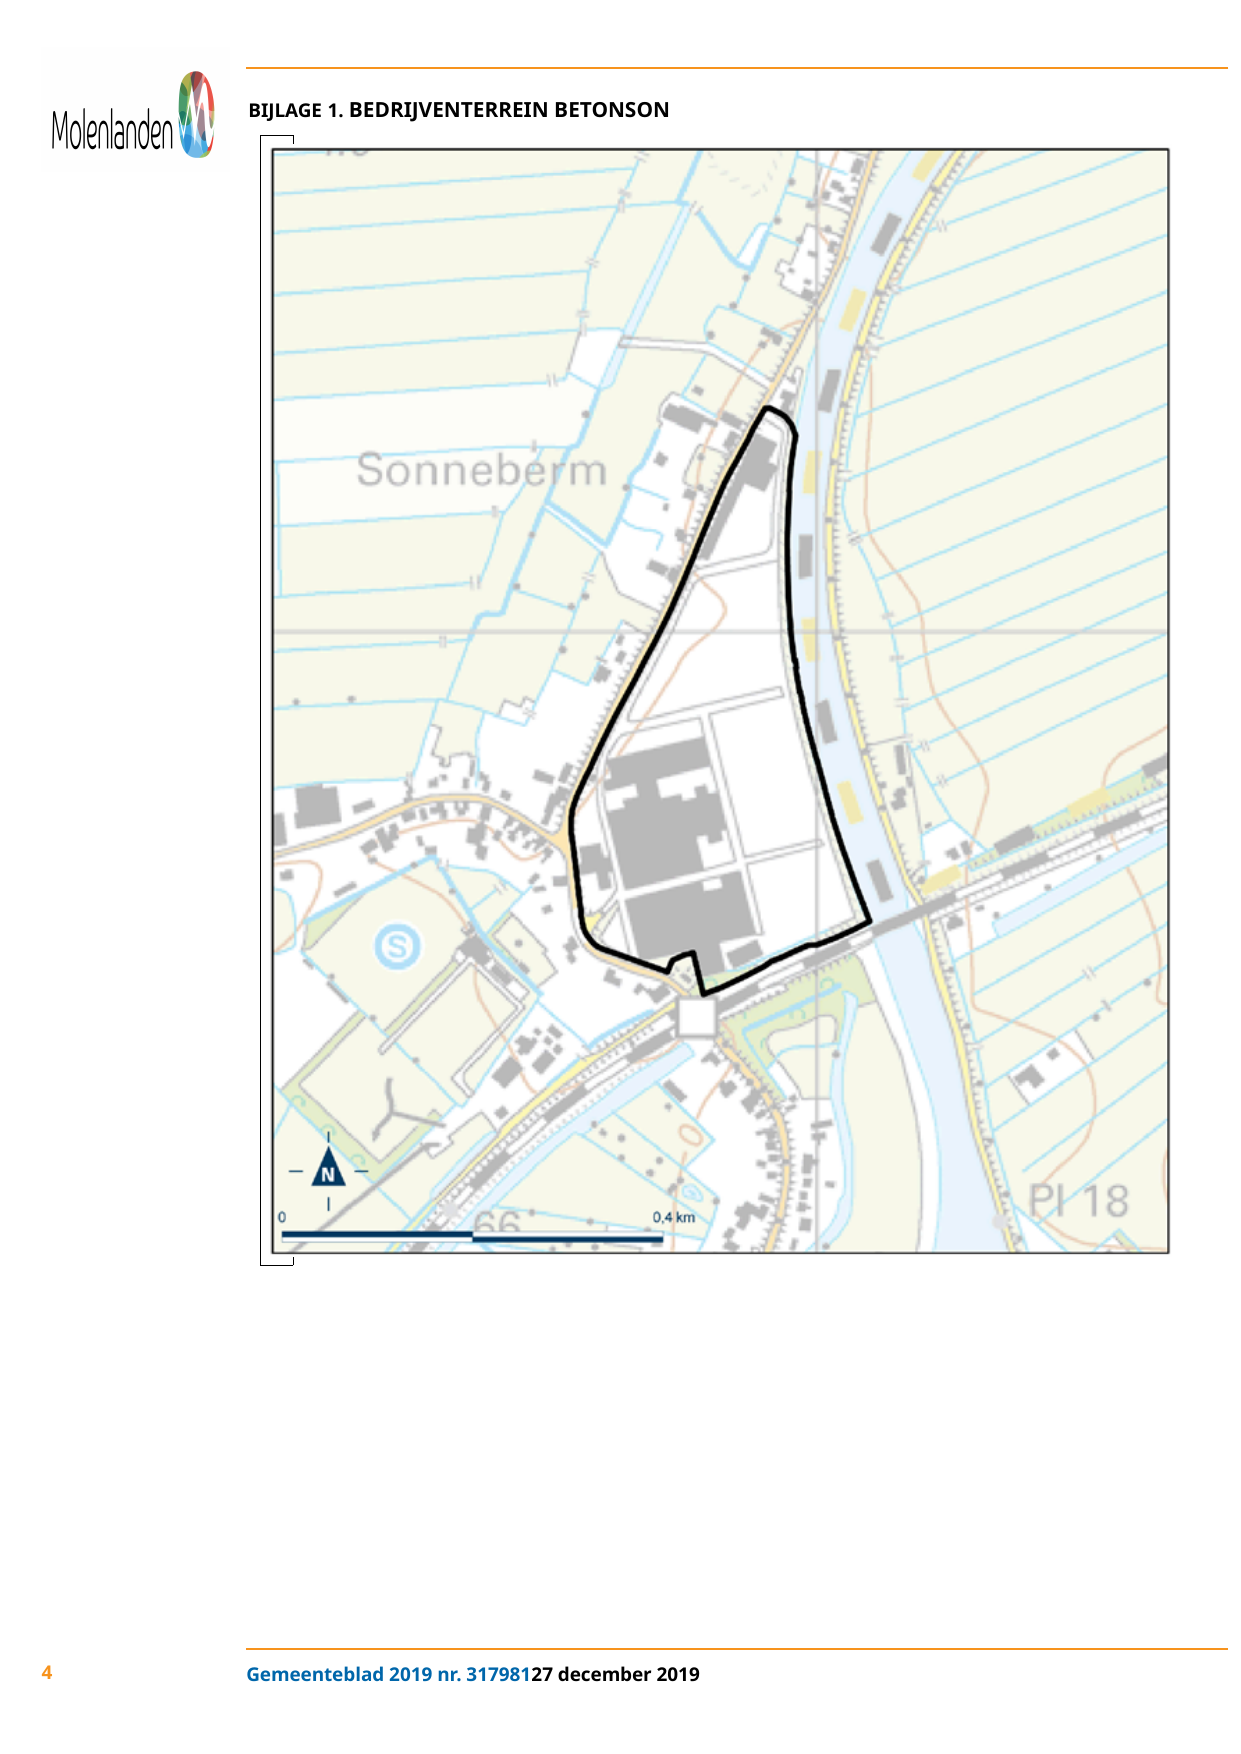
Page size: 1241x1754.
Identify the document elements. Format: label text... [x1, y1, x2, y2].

text BIJLAGE 1. BEDRIJVENTERREIN BETONSON [248, 95, 1152, 123]
picture [41, 47, 231, 172]
picture [268, 144, 1173, 1257]
